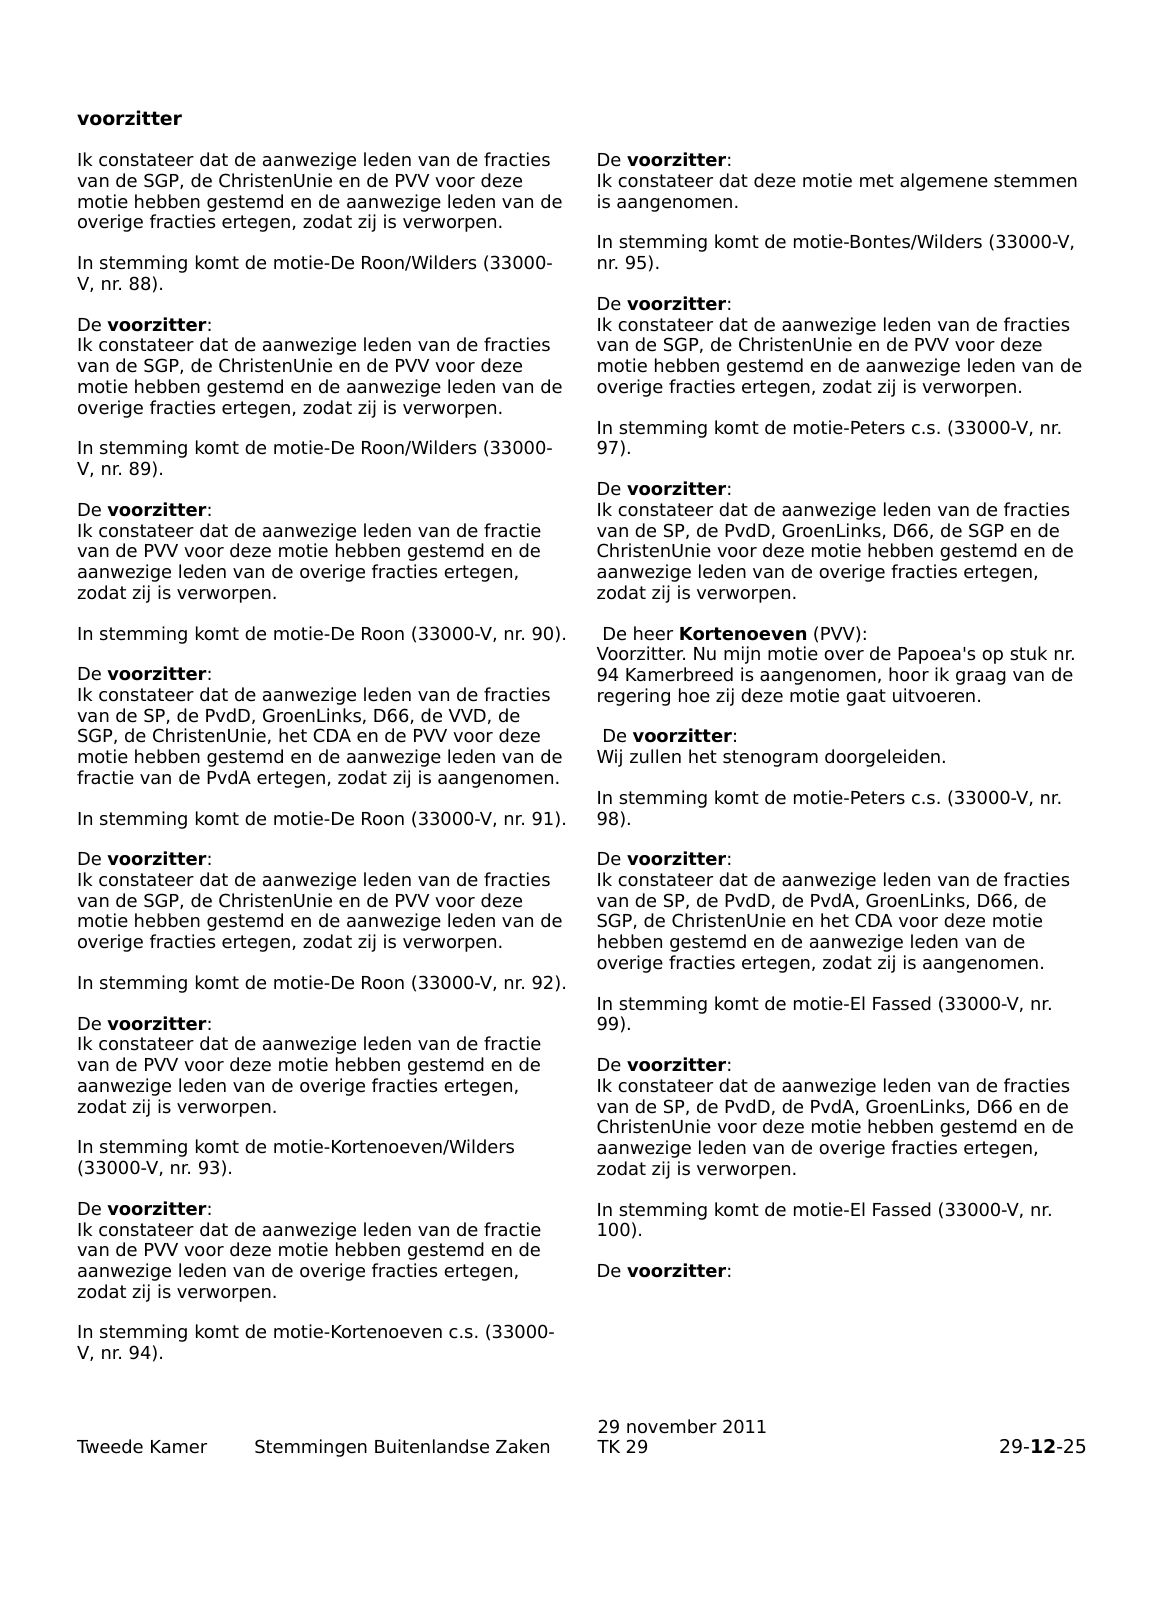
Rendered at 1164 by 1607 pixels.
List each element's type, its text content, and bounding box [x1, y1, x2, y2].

text In stemming komt de motie-Peters c.s. (33000-V, nr. 97). [596, 417, 1087, 459]
text De voorzitter: [596, 1055, 1087, 1076]
text In stemming komt de motie-Kortenoeven/Wilders (33000-V, nr. 93). [77, 1137, 567, 1179]
text De voorzitter: [77, 664, 567, 685]
text In stemming komt de motie-Kortenoeven c.s. (33000-V, nr. 94). [77, 1322, 567, 1364]
text De voorzitter: [77, 500, 567, 520]
text In stemming komt de motie-El Fassed (33000-V, nr. 99). [596, 993, 1087, 1035]
text De voorzitter: [77, 1199, 567, 1219]
text De voorzitter: [77, 314, 567, 335]
text Ik constateer dat de aanwezige leden van de fracties van de SGP, de ChristenUnie en de PVV voor deze motie hebben gestemd en de aanwezige leden van de overige fracties ertegen, zodat zij is verworpen. [596, 314, 1087, 397]
text In stemming komt de motie-Peters c.s. (33000-V, nr. 98). [596, 788, 1087, 829]
text Ik constateer dat de aanwezige leden van de fracties van de SP, de PvdD, de PvdA, GroenLinks, D66, de SGP, de ChristenUnie en het CDA voor deze motie hebben gestemd en de aanwezige leden van de overige fracties ertegen, zodat zij is aangenomen. [596, 870, 1087, 973]
text De voorzitter: [596, 479, 1087, 500]
text Ik constateer dat de aanwezige leden van de fractie van de PVV voor deze motie hebben gestemd en de aanwezige leden van de overige fracties ertegen, zodat zij is verworpen. [77, 1219, 567, 1302]
text De voorzitter: [596, 726, 1087, 747]
text De voorzitter: [596, 1261, 1087, 1282]
text In stemming komt de motie-De Roon (33000-V, nr. 92). [77, 973, 567, 993]
text Ik constateer dat de aanwezige leden van de fracties van de SGP, de ChristenUnie en de PVV voor deze motie hebben gestemd en de aanwezige leden van de overige fracties ertegen, zodat zij is verworpen. [77, 335, 567, 418]
text Ik constateer dat de aanwezige leden van de fractie van de PVV voor deze motie hebben gestemd en de aanwezige leden van de overige fracties ertegen, zodat zij is verworpen. [77, 520, 567, 603]
text In stemming komt de motie-El Fassed (33000-V, nr. 100). [596, 1199, 1087, 1241]
text Ik constateer dat de aanwezige leden van de fracties van de SP, de PvdD, GroenLinks, D66, de VVD, de SGP, de ChristenUnie, het CDA en de PVV voor deze motie hebben gestemd en de aanwezige leden van de fractie van de PvdA ertegen, zodat zij is aangenomen. [77, 685, 567, 788]
text De heer Kortenoeven (PVV): [596, 623, 1087, 644]
text De voorzitter: [77, 1013, 567, 1034]
text Ik constateer dat de aanwezige leden van de fracties van de SP, de PvdD, de PvdA, GroenLinks, D66 en de ChristenUnie voor deze motie hebben gestemd en de aanwezige leden van de overige fracties ertegen, zodat zij is verworpen. [596, 1076, 1087, 1179]
text Voorzitter. Nu mijn motie over de Papoea's op stuk nr. 94 Kamerbreed is aangenomen, hoor ik graag van de regering hoe zij deze motie gaat uitvoeren. [596, 644, 1087, 706]
text In stemming komt de motie-De Roon/Wilders (33000-V, nr. 89). [77, 438, 567, 480]
text De voorzitter: [596, 294, 1087, 314]
text In stemming komt de motie-Bontes/Wilders (33000-V, nr. 95). [596, 232, 1087, 274]
text Ik constateer dat de aanwezige leden van de fracties van de SGP, de ChristenUnie en de PVV voor deze motie hebben gestemd en de aanwezige leden van de overige fracties ertegen, zodat zij is verworpen. [77, 870, 567, 953]
text De voorzitter: [596, 150, 1087, 171]
text Wij zullen het stenogram doorgeleiden. [596, 747, 1087, 768]
text Ik constateer dat de aanwezige leden van de fracties van de SP, de PvdD, GroenLinks, D66, de SGP en de ChristenUnie voor deze motie hebben gestemd en de aanwezige leden van de overige fracties ertegen, zodat zij is verworpen. [596, 500, 1087, 603]
text Ik constateer dat de aanwezige leden van de fractie van de PVV voor deze motie hebben gestemd en de aanwezige leden van de overige fracties ertegen, zodat zij is verworpen. [77, 1034, 567, 1117]
text In stemming komt de motie-De Roon/Wilders (33000-V, nr. 88). [77, 253, 567, 294]
text Ik constateer dat de aanwezige leden van de fracties van de SGP, de ChristenUnie en de PVV voor deze motie hebben gestemd en de aanwezige leden van de overige fracties ertegen, zodat zij is verworpen. [77, 150, 567, 233]
text De voorzitter: [77, 849, 567, 870]
text De voorzitter: [596, 849, 1087, 870]
text Ik constateer dat deze motie met algemene stemmen is aangenomen. [596, 171, 1087, 212]
text In stemming komt de motie-De Roon (33000-V, nr. 90). [77, 623, 567, 644]
text In stemming komt de motie-De Roon (33000-V, nr. 91). [77, 808, 567, 829]
